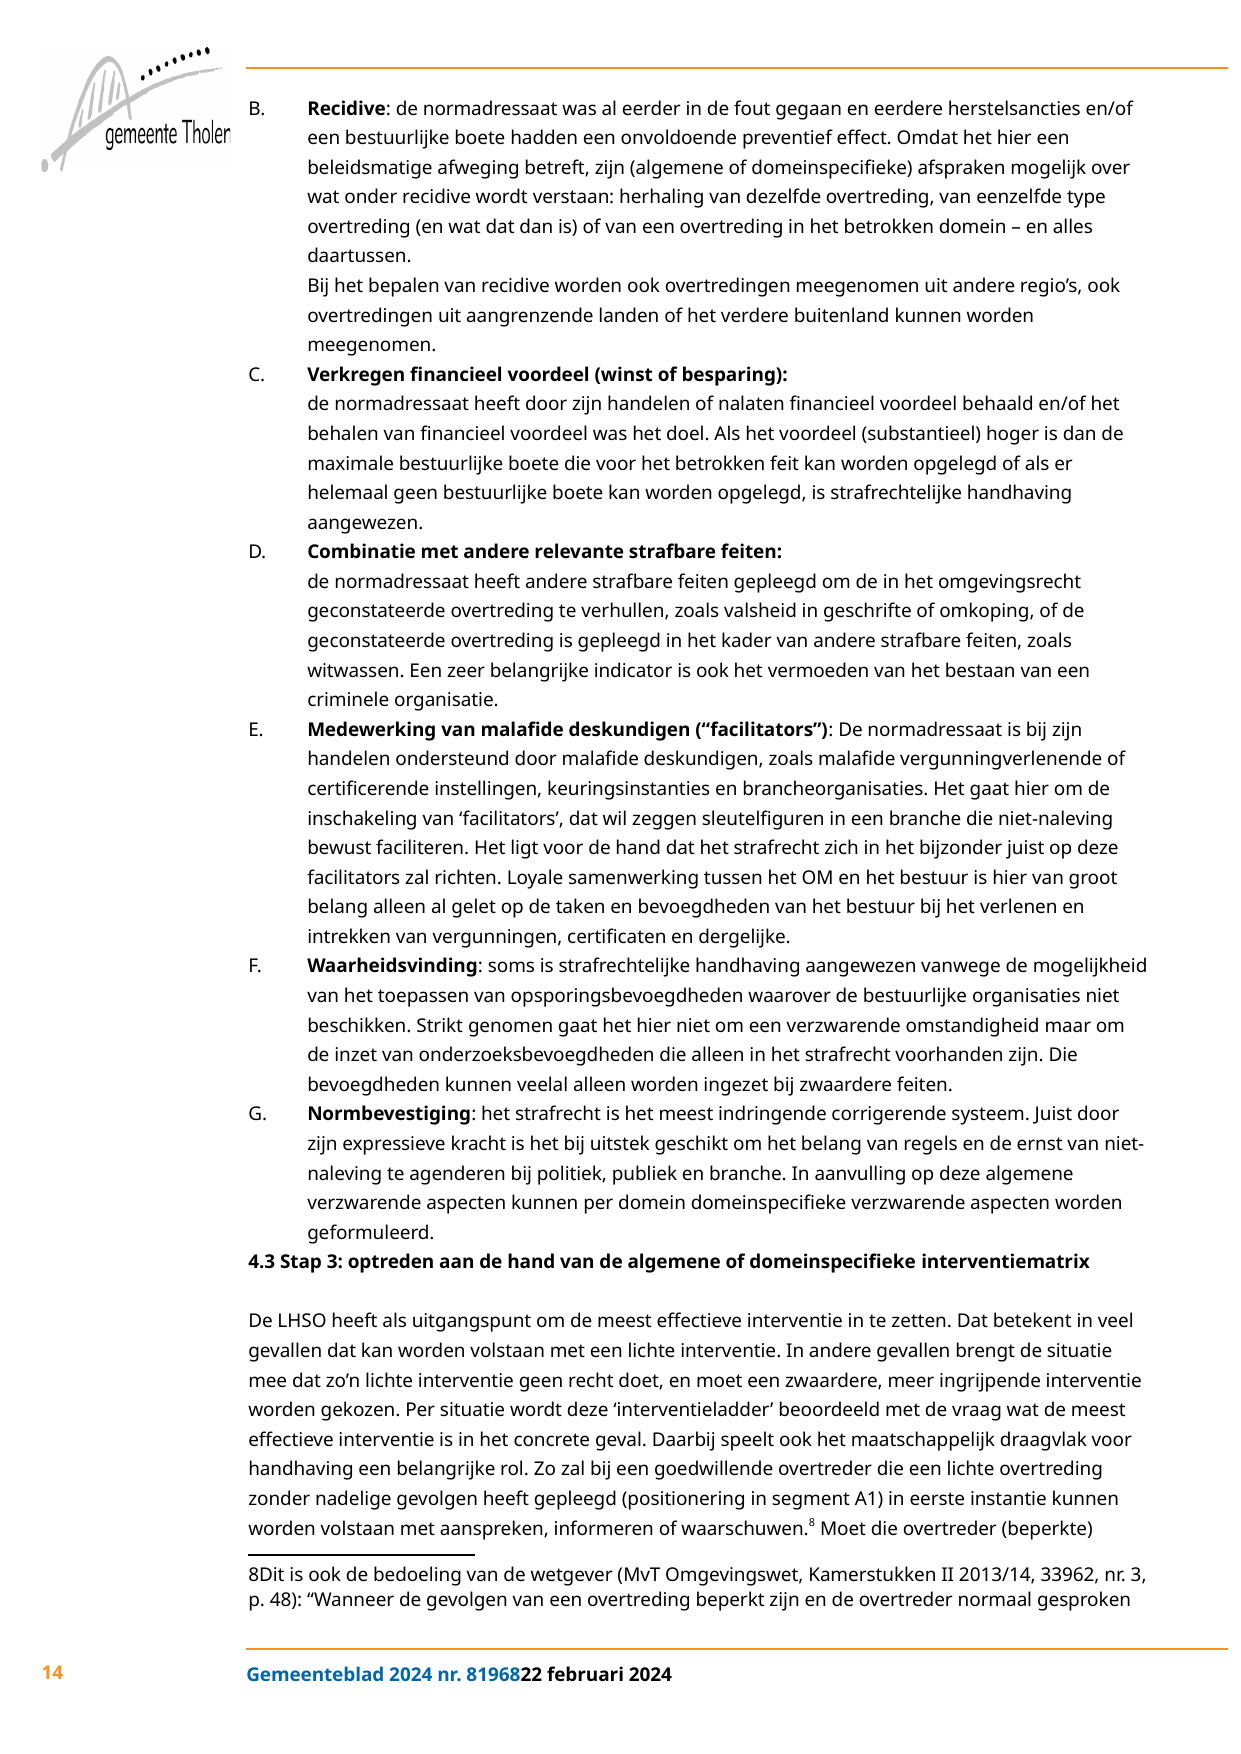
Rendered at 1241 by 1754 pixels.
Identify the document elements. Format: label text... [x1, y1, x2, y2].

list de normadressaat heeft door zijn handelen of nalaten financieel voordeel behaald en/of het behalen van financieel voordeel was het doel. Als het voordeel (substantieel) hoger is dan de maximale bestuurlijke boete die voor het betrokken feit kan worden opgelegd of als er helemaal geen bestuurlijke boete kan worden opgelegd, is strafrechtelijke handhaving aangewezen. [248, 391, 1152, 535]
list Normbevestiging: het strafrecht is het meest indringende corrigerende systeem. Juist door zijn expressieve kracht is het bij uitstek geschikt om het belang van regels en de ernst van niet-naleving te agenderen bij politiek, publiek en branche. In aanvulling op deze algemene verzwarende aspecten kunnen per domein domeinspecifieke verzwarende aspecten worden geformuleerd. [248, 1101, 1152, 1245]
picture [41, 47, 231, 172]
text 4.3 Stap 3: optreden aan de hand van de algemene of domeinspecifieke interventiematrix [248, 1248, 1152, 1274]
text De LHSO heeft als uitgangspunt om de meest effectieve interventie in te zetten. Dat betekent in veel gevallen dat kan worden volstaan met een lichte interventie. In andere gevallen brengt de situatie mee dat zo’n lichte interventie geen recht doet, en moet een zwaardere, meer ingrijpende interventie worden gekozen. Per situatie wordt deze ‘interventieladder’ beoordeeld met de vraag wat de meest effectieve interventie is in het concrete geval. Daarbij speelt ook het maatschappelijk draagvlak voor handhaving een belangrijke rol. Zo zal bij een goedwillende overtreder die een lichte overtreding zonder nadelige gevolgen heeft gepleegd (positionering in segment A1) in eerste instantie kunnen worden volstaan met aanspreken, informeren of waarschuwen. Moet die overtreder (beperkte) [248, 1308, 1152, 1541]
text Dit is ook de bedoeling van de wetgever (MvT Omgevingswet, Kamerstukken II 2013/14, 33962, nr. 3, p. 48): “Wanneer de gevolgen van een overtreding beperkt zijn en de overtreder normaal gesproken [248, 1561, 1152, 1612]
list Combinatie met andere relevante strafbare feiten: [248, 538, 1152, 564]
list Medewerking van malafide deskundigen (“facilitators”): De normadressaat is bij zijn handelen ondersteund door malafide deskundigen, zoals malafide vergunningverlenende of certificerende instellingen, keuringsinstanties en brancheorganisaties. Het gaat hier om de inschakeling van ‘facilitators’, dat wil zeggen sleutelfiguren in een branche die niet-naleving bewust faciliteren. Het ligt voor de hand dat het strafrecht zich in het bijzonder juist op deze facilitators zal richten. Loyale samenwerking tussen het OM en het bestuur is hier van groot belang alleen al gelet op de taken en bevoegdheden van het bestuur bij het verlenen en intrekken van vergunningen, certificaten en dergelijke. [248, 716, 1152, 949]
list Verkregen financieel voordeel (winst of besparing): [248, 361, 1152, 387]
list de normadressaat heeft andere strafbare feiten gepleegd om de in het omgevingsrecht geconstateerde overtreding te verhullen, zoals valsheid in geschrifte of omkoping, of de geconstateerde overtreding is gepleegd in het kader van andere strafbare feiten, zoals witwassen. Een zeer belangrijke indicator is ook het vermoeden van het bestaan van een criminele organisatie. [248, 568, 1152, 712]
list Waarheidsvinding: soms is strafrechtelijke handhaving aangewezen vanwege de mogelijkheid van het toepassen van opsporingsbevoegdheden waarover de bestuurlijke organisaties niet beschikken. Strikt genomen gaat het hier niet om een verzwarende omstandigheid maar om de inzet van onderzoeksbevoegdheden die alleen in het strafrecht voorhanden zijn. Die bevoegdheden kunnen veelal alleen worden ingezet bij zwaardere feiten. [248, 953, 1152, 1097]
list Bij het bepalen van recidive worden ook overtredingen meegenomen uit andere regio’s, ook overtredingen uit aangrenzende landen of het verdere buitenland kunnen worden meegenomen. [248, 272, 1152, 357]
list Recidive: de normadressaat was al eerder in de fout gegaan en eerdere herstelsancties en/of een bestuurlijke boete hadden een onvoldoende preventief effect. Omdat het hier een beleidsmatige afweging betreft, zijn (algemene of domeinspecifieke) afspraken mogelijk over wat onder recidive wordt verstaan: herhaling van dezelfde overtreding, van eenzelfde type overtreding (en wat dat dan is) of van een overtreding in het betrokken domein – en alles daartussen. [248, 95, 1152, 268]
